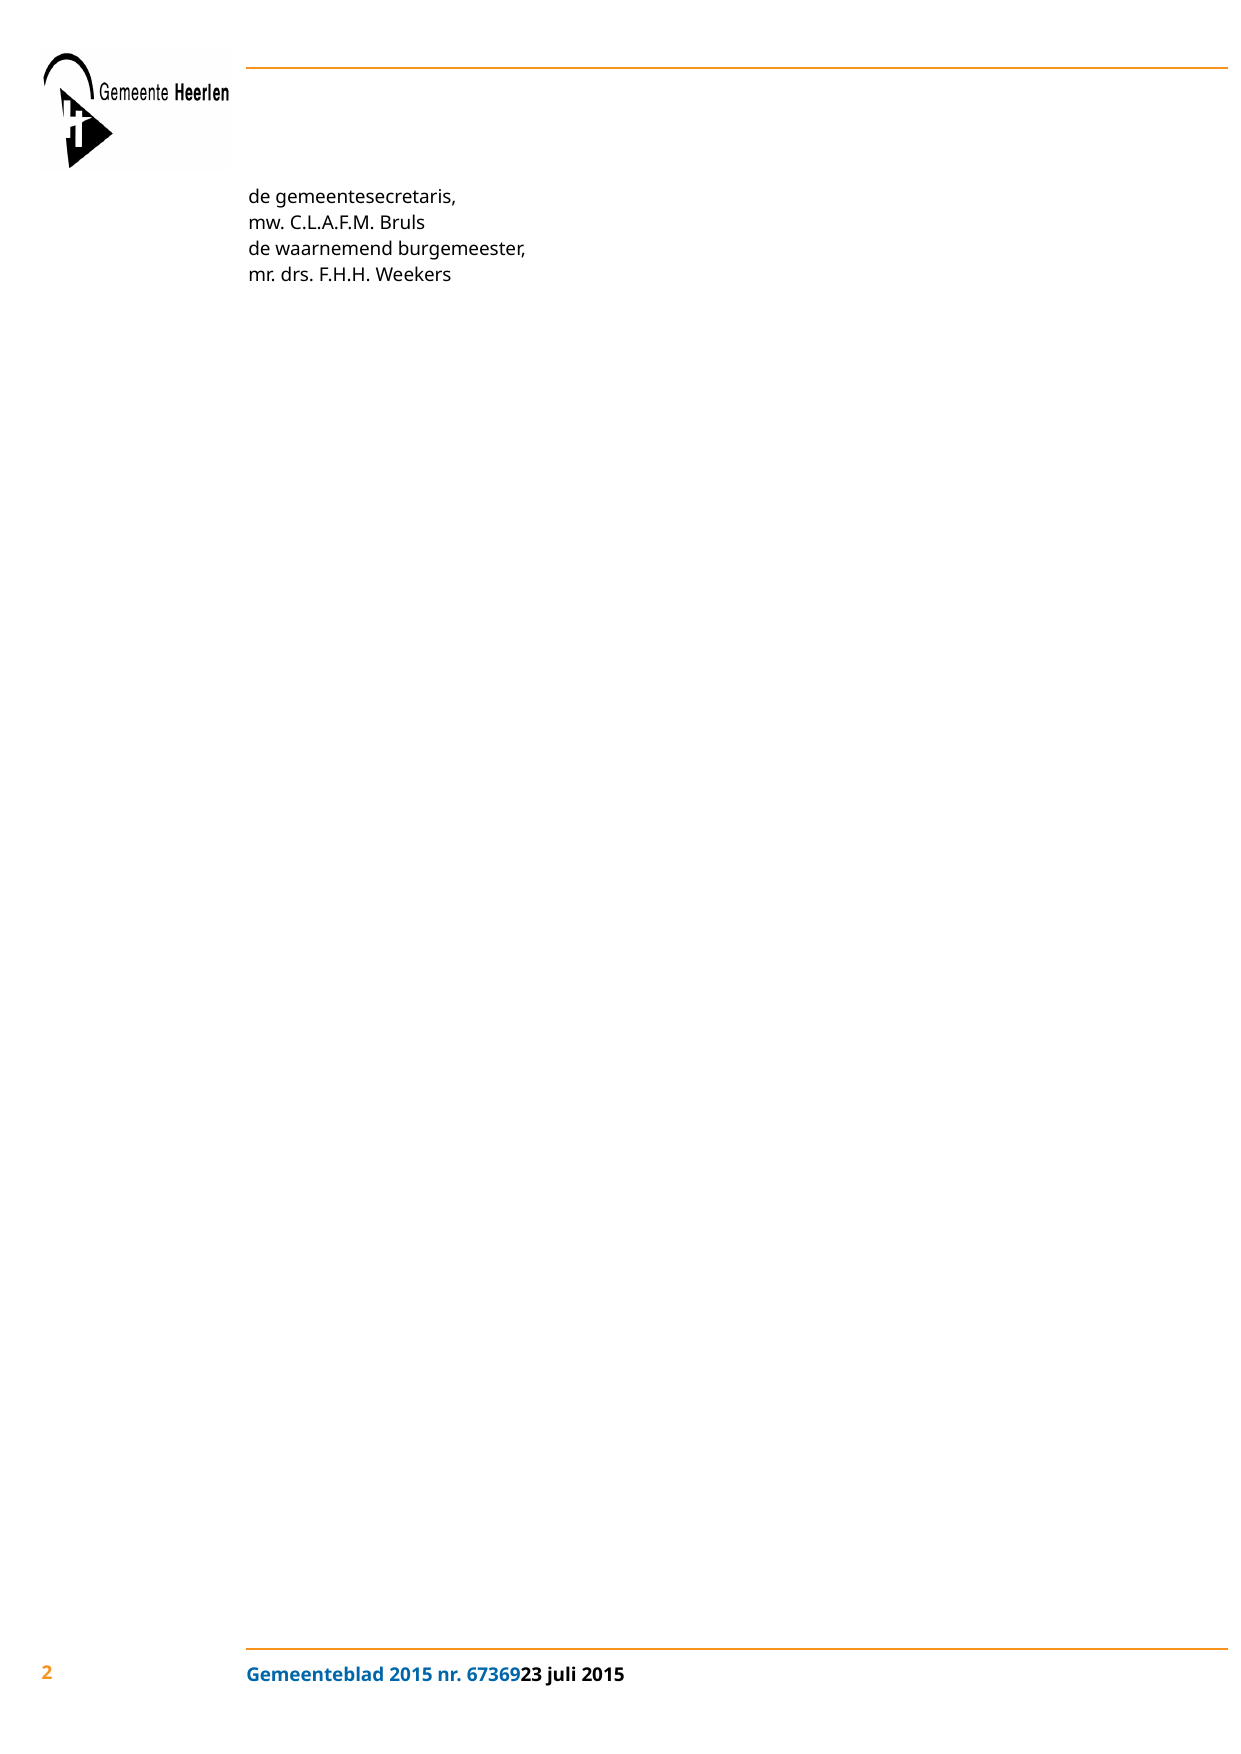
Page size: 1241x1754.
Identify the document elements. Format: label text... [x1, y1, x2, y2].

text de waarnemend burgemeester, [248, 235, 1152, 261]
picture [41, 47, 231, 172]
text mw. C.L.A.F.M. Bruls [248, 209, 1152, 235]
text mr. drs. F.H.H. Weekers [248, 261, 1152, 286]
text de gemeentesecretaris, [248, 183, 1152, 209]
